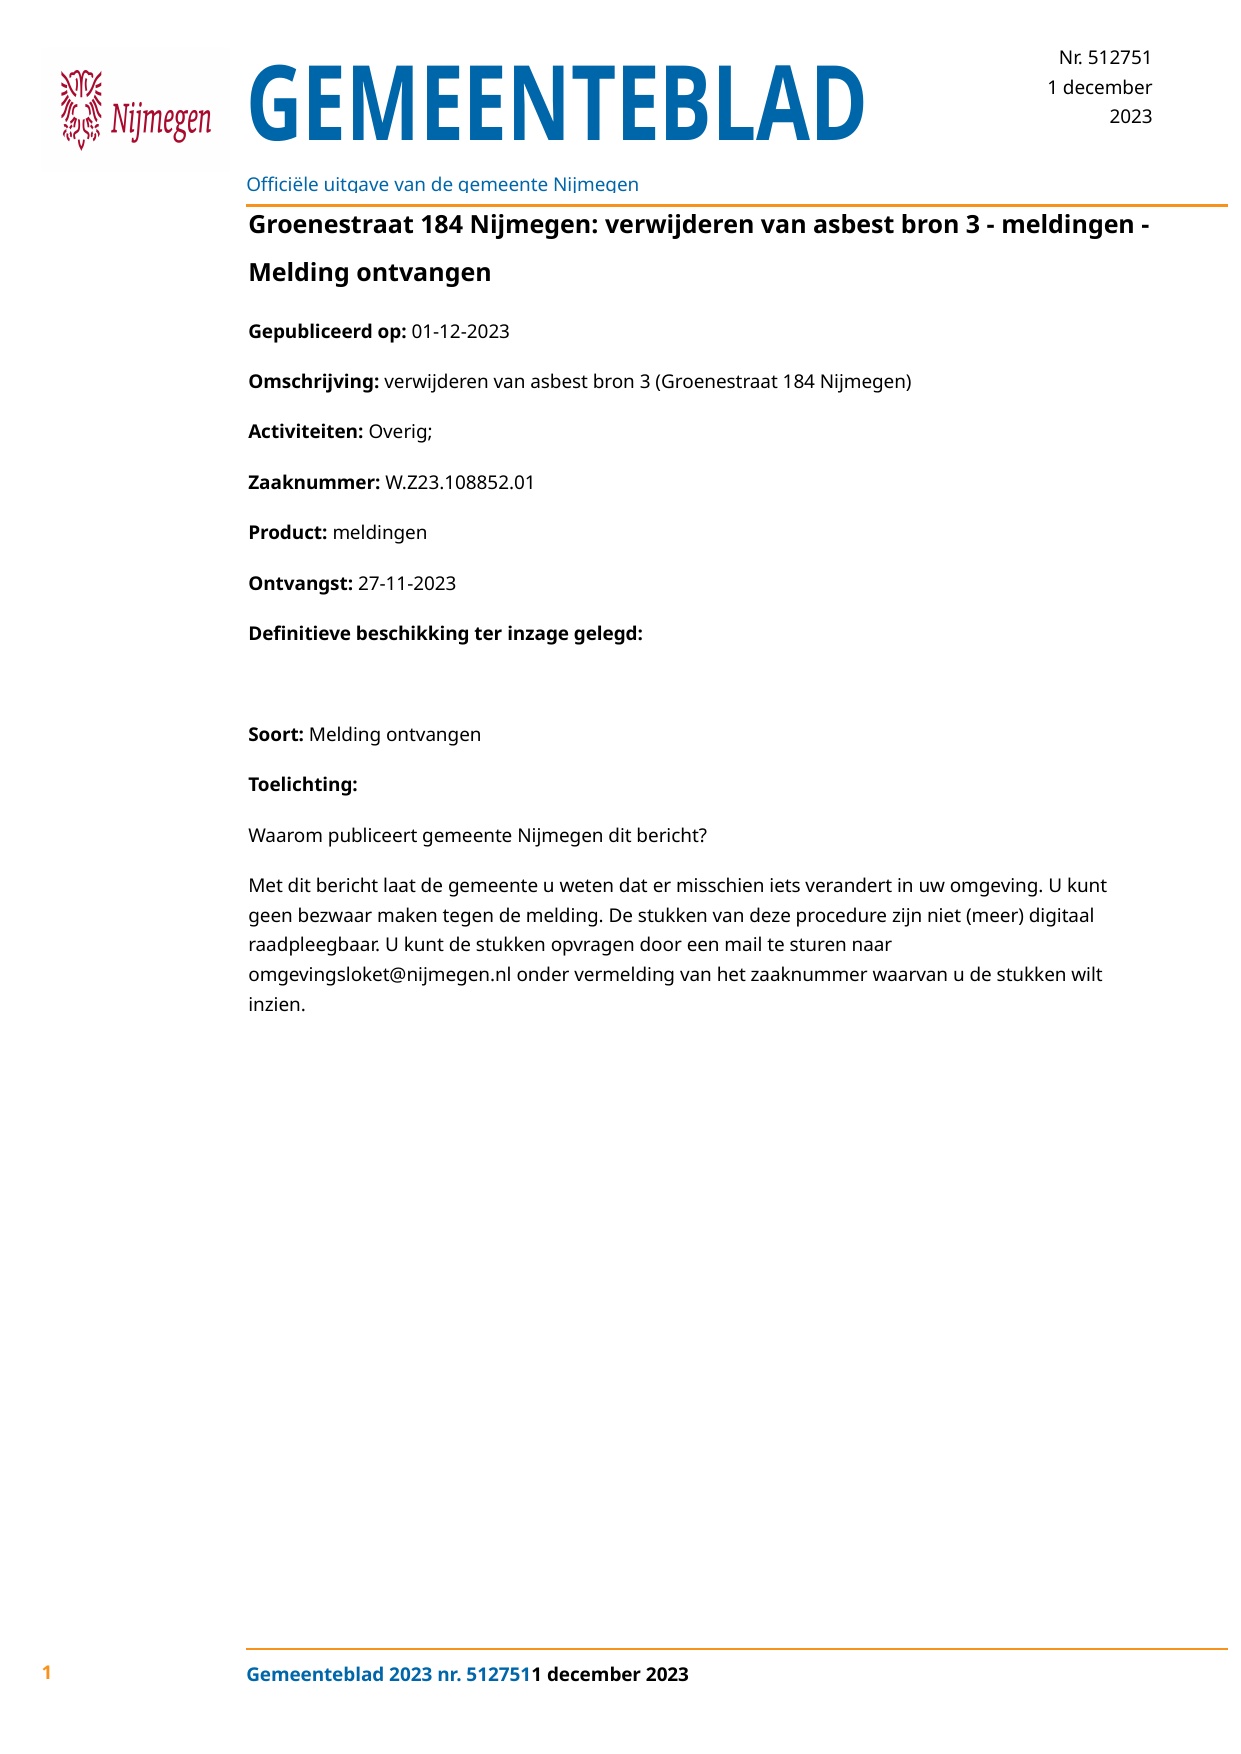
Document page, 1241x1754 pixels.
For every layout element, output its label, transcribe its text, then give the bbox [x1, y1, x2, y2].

text Gepubliceerd op: 01-12-2023 [248, 318, 1152, 344]
text Met dit bericht laat de gemeente u weten dat er misschien iets verandert in uw omgeving. U kunt geen bezwaar maken tegen de melding. De stukken van deze procedure zijn niet (meer) digitaal raadpleegbaar. U kunt de stukken opvragen door een mail te sturen naar omgevingsloket@nijmegen.nl onder vermelding van het zaaknummer waarvan u de stukken wilt inzien. [248, 872, 1152, 1017]
picture [41, 47, 231, 172]
text Zaaknummer: W.Z23.108852.01 [248, 469, 1152, 495]
text Product: meldingen [248, 519, 1152, 545]
text Waarom publiceert gemeente Nijmegen dit bericht? [248, 822, 1152, 848]
text Definitieve beschikking ter inzage gelegd: [248, 620, 1152, 646]
text Groenestraat 184 Nijmegen: verwijderen van asbest bron 3 - meldingen - Melding ontvangen [248, 207, 1152, 288]
text Activiteiten: Overig; [248, 419, 1152, 444]
text Toelichting: [248, 772, 1152, 797]
text Soort: Melding ontvangen [248, 721, 1152, 747]
text Omschrijving: verwijderen van asbest bron 3 (Groenestraat 184 Nijmegen) [248, 368, 1152, 394]
text Ontvangst: 27-11-2023 [248, 570, 1152, 596]
